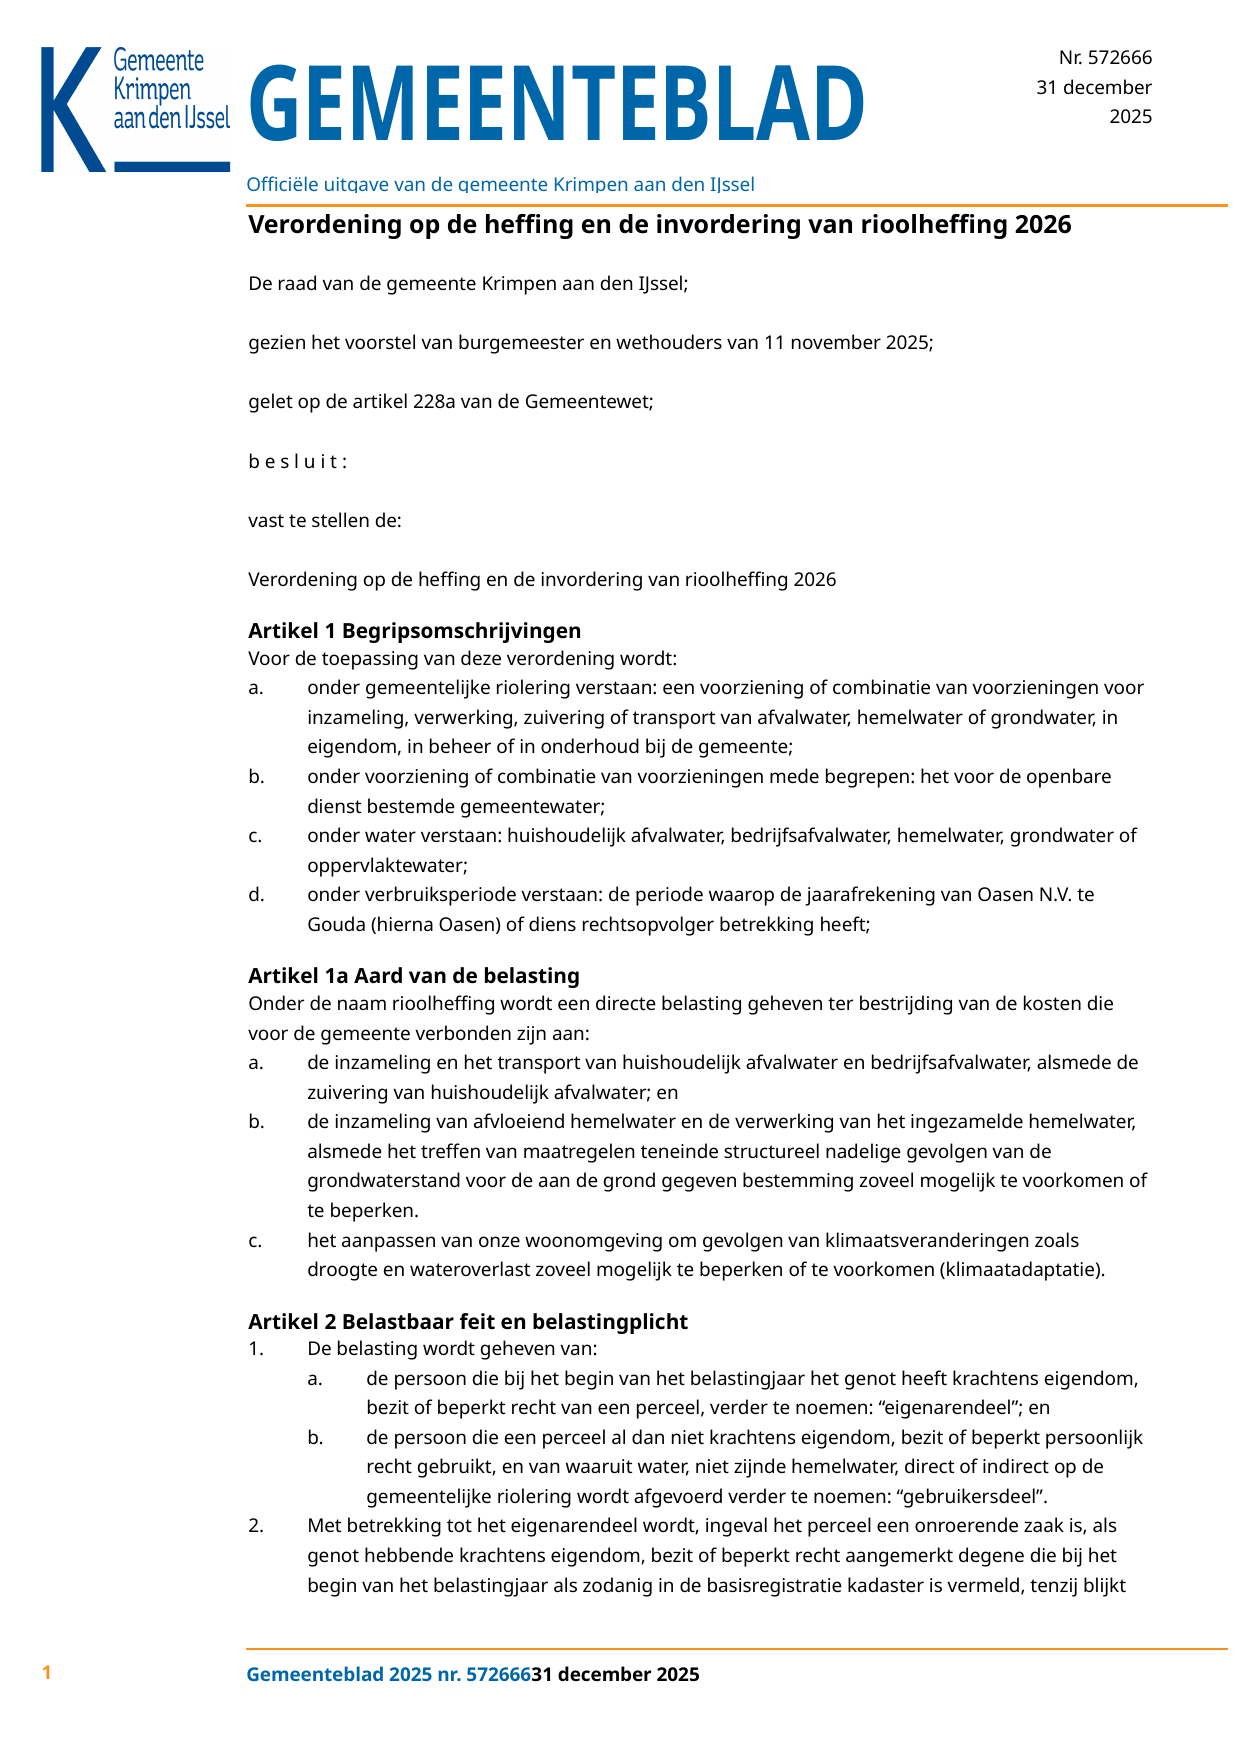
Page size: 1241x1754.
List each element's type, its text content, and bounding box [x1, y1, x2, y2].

list de inzameling en het transport van huishoudelijk afvalwater en bedrijfsafvalwater, alsmede de zuivering van huishoudelijk afvalwater; en [248, 1049, 1152, 1104]
text gelet op de artikel 228a van de Gemeentewet; [248, 389, 1152, 414]
list de persoon die bij het begin van het belastingjaar het genot heeft krachtens eigendom, bezit of beperkt recht van een perceel, verder te noemen: “eigenarendeel”; en [307, 1365, 1152, 1420]
list onder gemeentelijke riolering verstaan: een voorziening of combinatie van voorzieningen voor inzameling, verwerking, zuivering of transport van afvalwater, hemelwater of grondwater, in eigendom, in beheer of in onderhoud bij de gemeente; [248, 674, 1152, 759]
list onder voorziening of combinatie van voorzieningen mede begrepen: het voor de openbare dienst bestemde gemeentewater; [248, 763, 1152, 819]
text vast te stellen de: [248, 507, 1152, 533]
text b e s l u i t : [248, 448, 1152, 473]
text Verordening op de heffing en de invordering van rioolheffing 2026 [248, 566, 1152, 592]
list De belasting wordt geheven van: [248, 1335, 1152, 1361]
list de persoon die een perceel al dan niet krachtens eigendom, bezit of beperkt persoonlijk recht gebruikt, en van waaruit water, niet zijnde hemelwater, direct of indirect op de gemeentelijke riolering wordt afgevoerd verder te noemen: “gebruikersdeel”. [307, 1424, 1152, 1509]
list onder water verstaan: huishoudelijk afvalwater, bedrijfsafvalwater, hemelwater, grondwater of oppervlaktewater; [248, 822, 1152, 878]
list het aanpassen van onze woonomgeving om gevolgen van klimaatsveranderingen zoals droogte en wateroverlast zoveel mogelijk te beperken of te voorkomen (klimaatadaptatie). [248, 1227, 1152, 1282]
picture [41, 47, 231, 172]
text Artikel 1a Aard van de belasting [248, 962, 1152, 990]
text gezien het voorstel van burgemeester en wethouders van 11 november 2025; [248, 329, 1152, 355]
text De raad van de gemeente Krimpen aan den IJssel; [248, 270, 1152, 296]
list Met betrekking tot het eigenarendeel wordt, ingeval het perceel een onroerende zaak is, als genot hebbende krachtens eigendom, bezit of beperkt recht aangemerkt degene die bij het begin van het belastingjaar als zodanig in de basisregistratie kadaster is vermeld, tenzij blijkt [248, 1513, 1152, 1598]
text Onder de naam rioolheffing wordt een directe belasting geheven ter bestrijding van de kosten die voor de gemeente verbonden zijn aan: [248, 990, 1152, 1045]
text Artikel 2 Belastbaar feit en belastingplicht [248, 1307, 1152, 1335]
text Artikel 1 Begripsomschrijvingen [248, 617, 1152, 645]
list de inzameling van afvloeiend hemelwater en de verwerking van het ingezamelde hemelwater, alsmede het treffen van maatregelen teneinde structureel nadelige gevolgen van de grondwaterstand voor de aan de grond gegeven bestemming zoveel mogelijk te voorkomen of te beperken. [248, 1108, 1152, 1223]
list onder verbruiksperiode verstaan: de periode waarop de jaarafrekening van Oasen N.V. te Gouda (hierna Oasen) of diens rechtsopvolger betrekking heeft; [248, 882, 1152, 937]
text Voor de toepassing van deze verordening wordt: [248, 645, 1152, 671]
text Verordening op de heffing en de invordering van rioolheffing 2026 [248, 207, 1152, 241]
